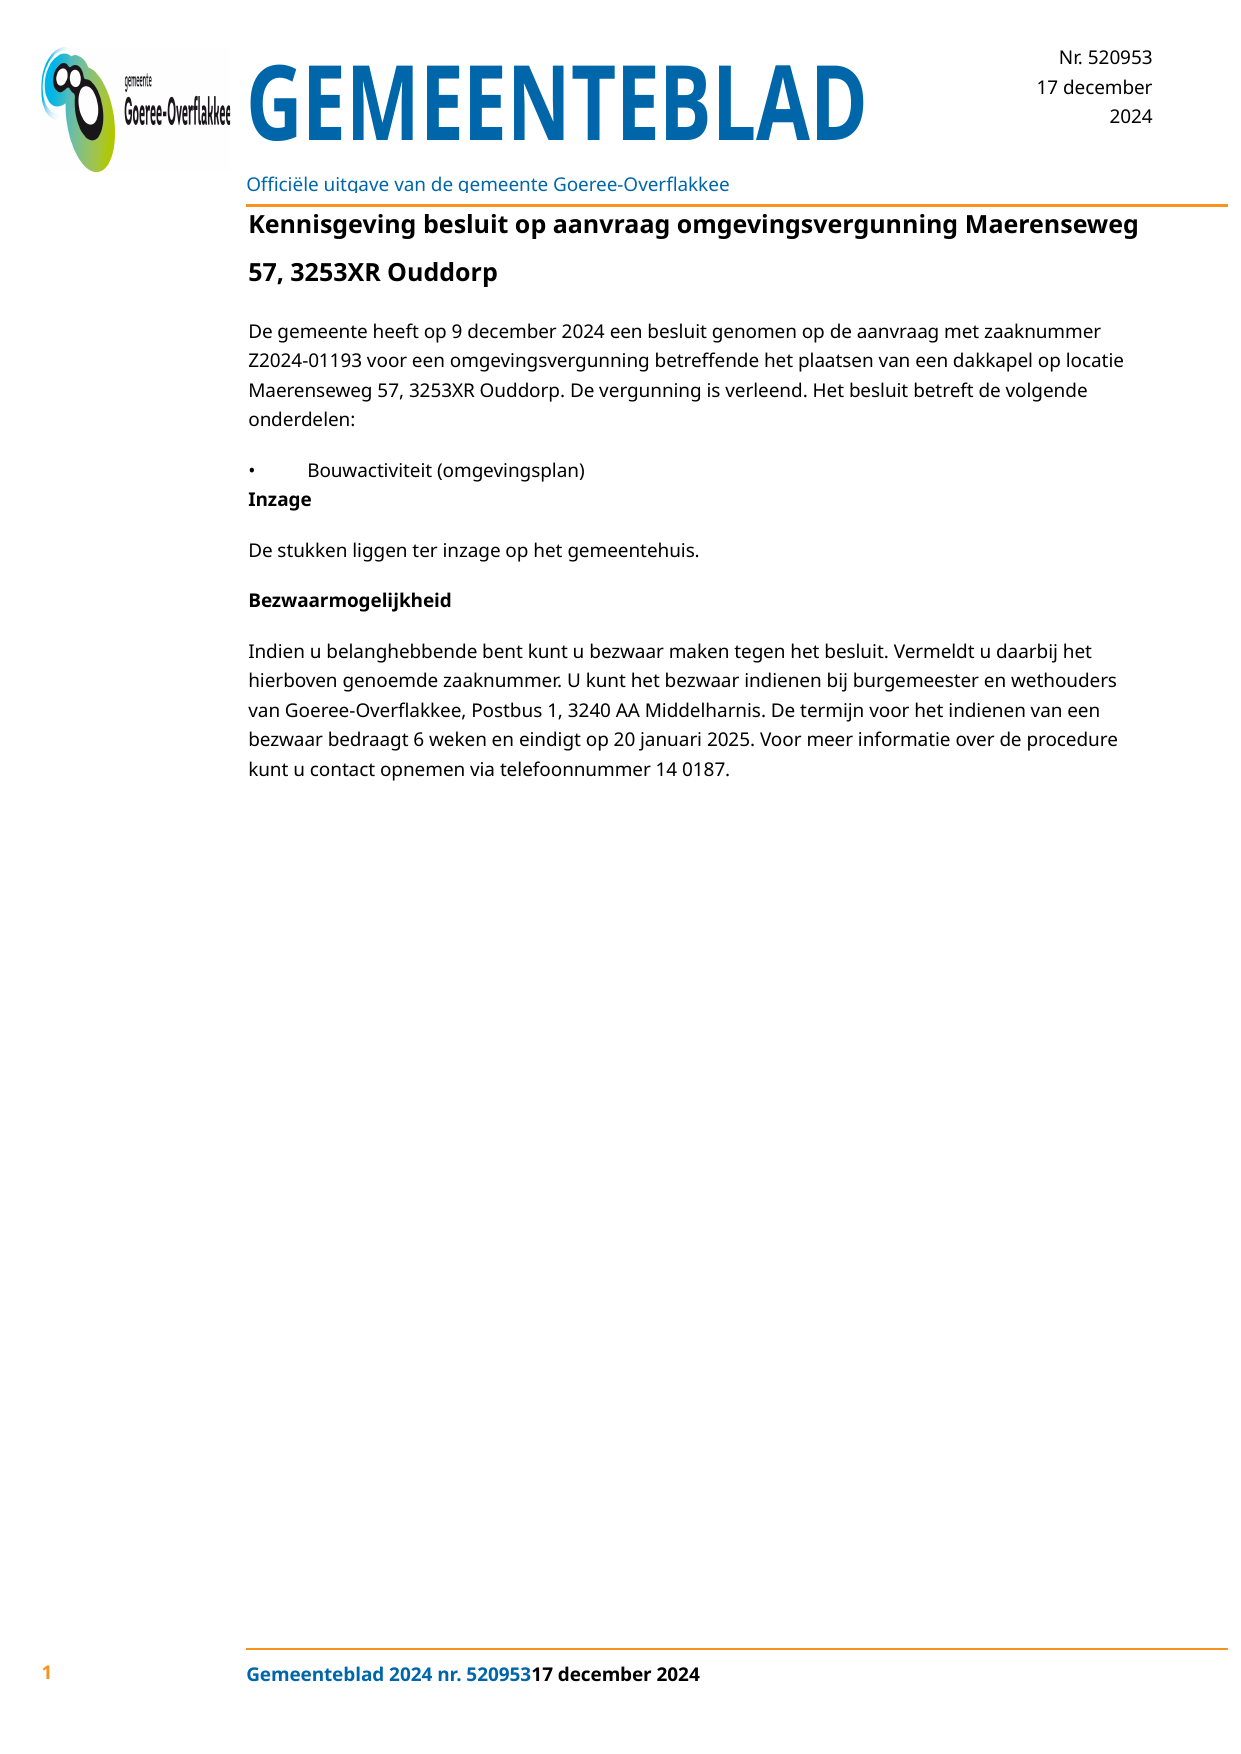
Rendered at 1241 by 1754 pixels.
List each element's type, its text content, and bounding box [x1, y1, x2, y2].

text De stukken liggen ter inzage op het gemeentehuis. [248, 537, 1152, 563]
picture [41, 47, 231, 172]
text Bezwaarmogelijkheid [248, 587, 1152, 613]
text De gemeente heeft op 9 december 2024 een besluit genomen op de aanvraag met zaaknummer Z2024-01193 voor een omgevingsvergunning betreffende het plaatsen van een dakkapel op locatie Maerenseweg 57, 3253XR Ouddorp. De vergunning is verleend. Het besluit betreft de volgende onderdelen: [248, 318, 1152, 432]
text Inzage [248, 487, 1152, 512]
text Kennisgeving besluit op aanvraag omgevingsvergunning Maerenseweg 57, 3253XR Ouddorp [248, 207, 1152, 288]
list Bouwactiviteit (omgevingsplan) [248, 457, 1152, 483]
text Indien u belanghebbende bent kunt u bezwaar maken tegen het besluit. Vermeldt u daarbij het hierboven genoemde zaaknummer. U kunt het bezwaar indienen bij burgemeester en wethouders van Goeree-Overflakkee, Postbus 1, 3240 AA Middelharnis. De termijn voor het indienen van een bezwaar bedraagt 6 weken en eindigt op 20 januari 2025. Voor meer informatie over de procedure kunt u contact opnemen via telefoonnummer 14 0187. [248, 638, 1152, 782]
